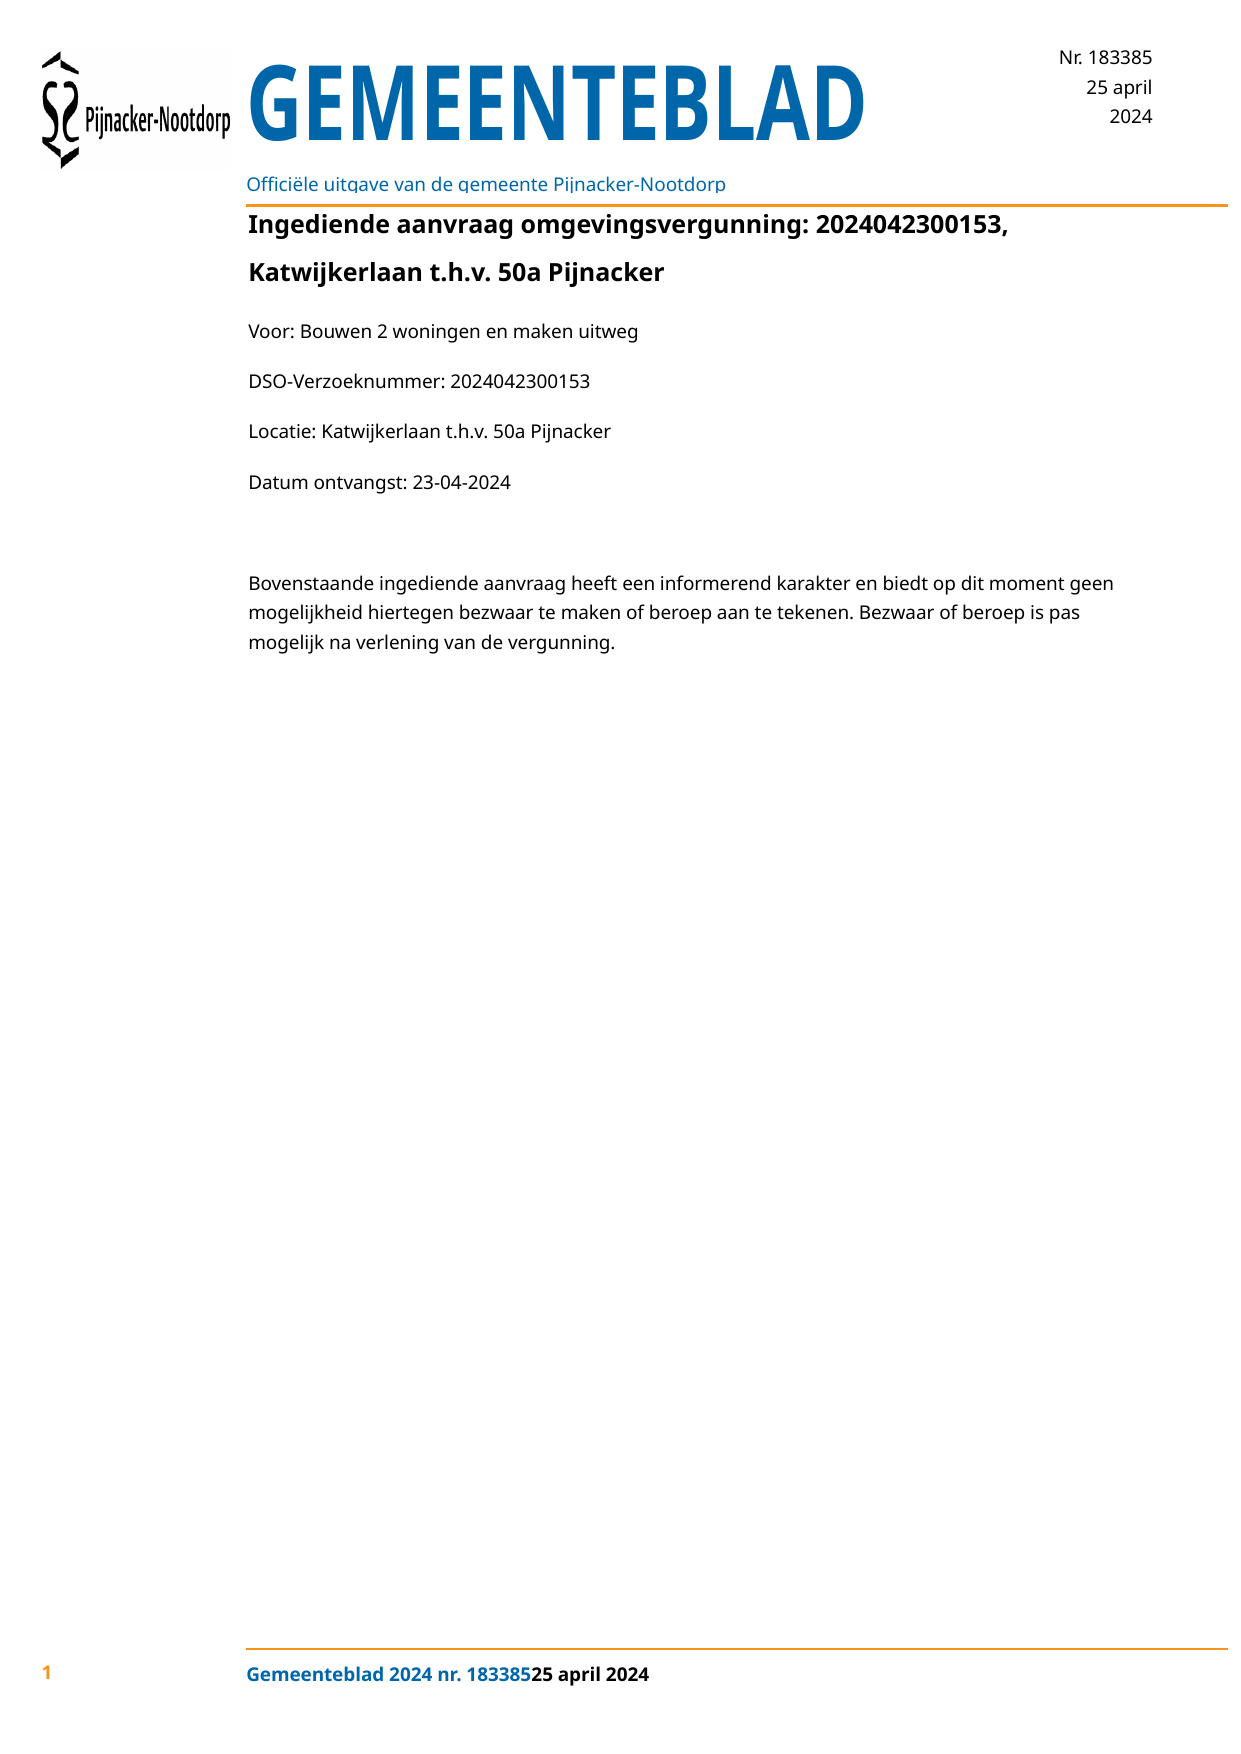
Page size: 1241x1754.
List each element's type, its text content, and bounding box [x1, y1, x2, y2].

text DSO-Verzoeknummer: 2024042300153 [248, 368, 1152, 394]
picture [41, 47, 231, 172]
text Locatie: Katwijkerlaan t.h.v. 50a Pijnacker [248, 419, 1152, 444]
text Datum ontvangst: 23-04-2024 [248, 469, 1152, 495]
text Voor: Bouwen 2 woningen en maken uitweg [248, 318, 1152, 344]
text Bovenstaande ingediende aanvraag heeft een informerend karakter en biedt op dit moment geen mogelijkheid hiertegen bezwaar te maken of beroep aan te tekenen. Bezwaar of beroep is pas mogelijk na verlening van de vergunning. [248, 570, 1152, 655]
text Ingediende aanvraag omgevingsvergunning: 2024042300153, Katwijkerlaan t.h.v. 50a Pijnacker [248, 207, 1152, 288]
